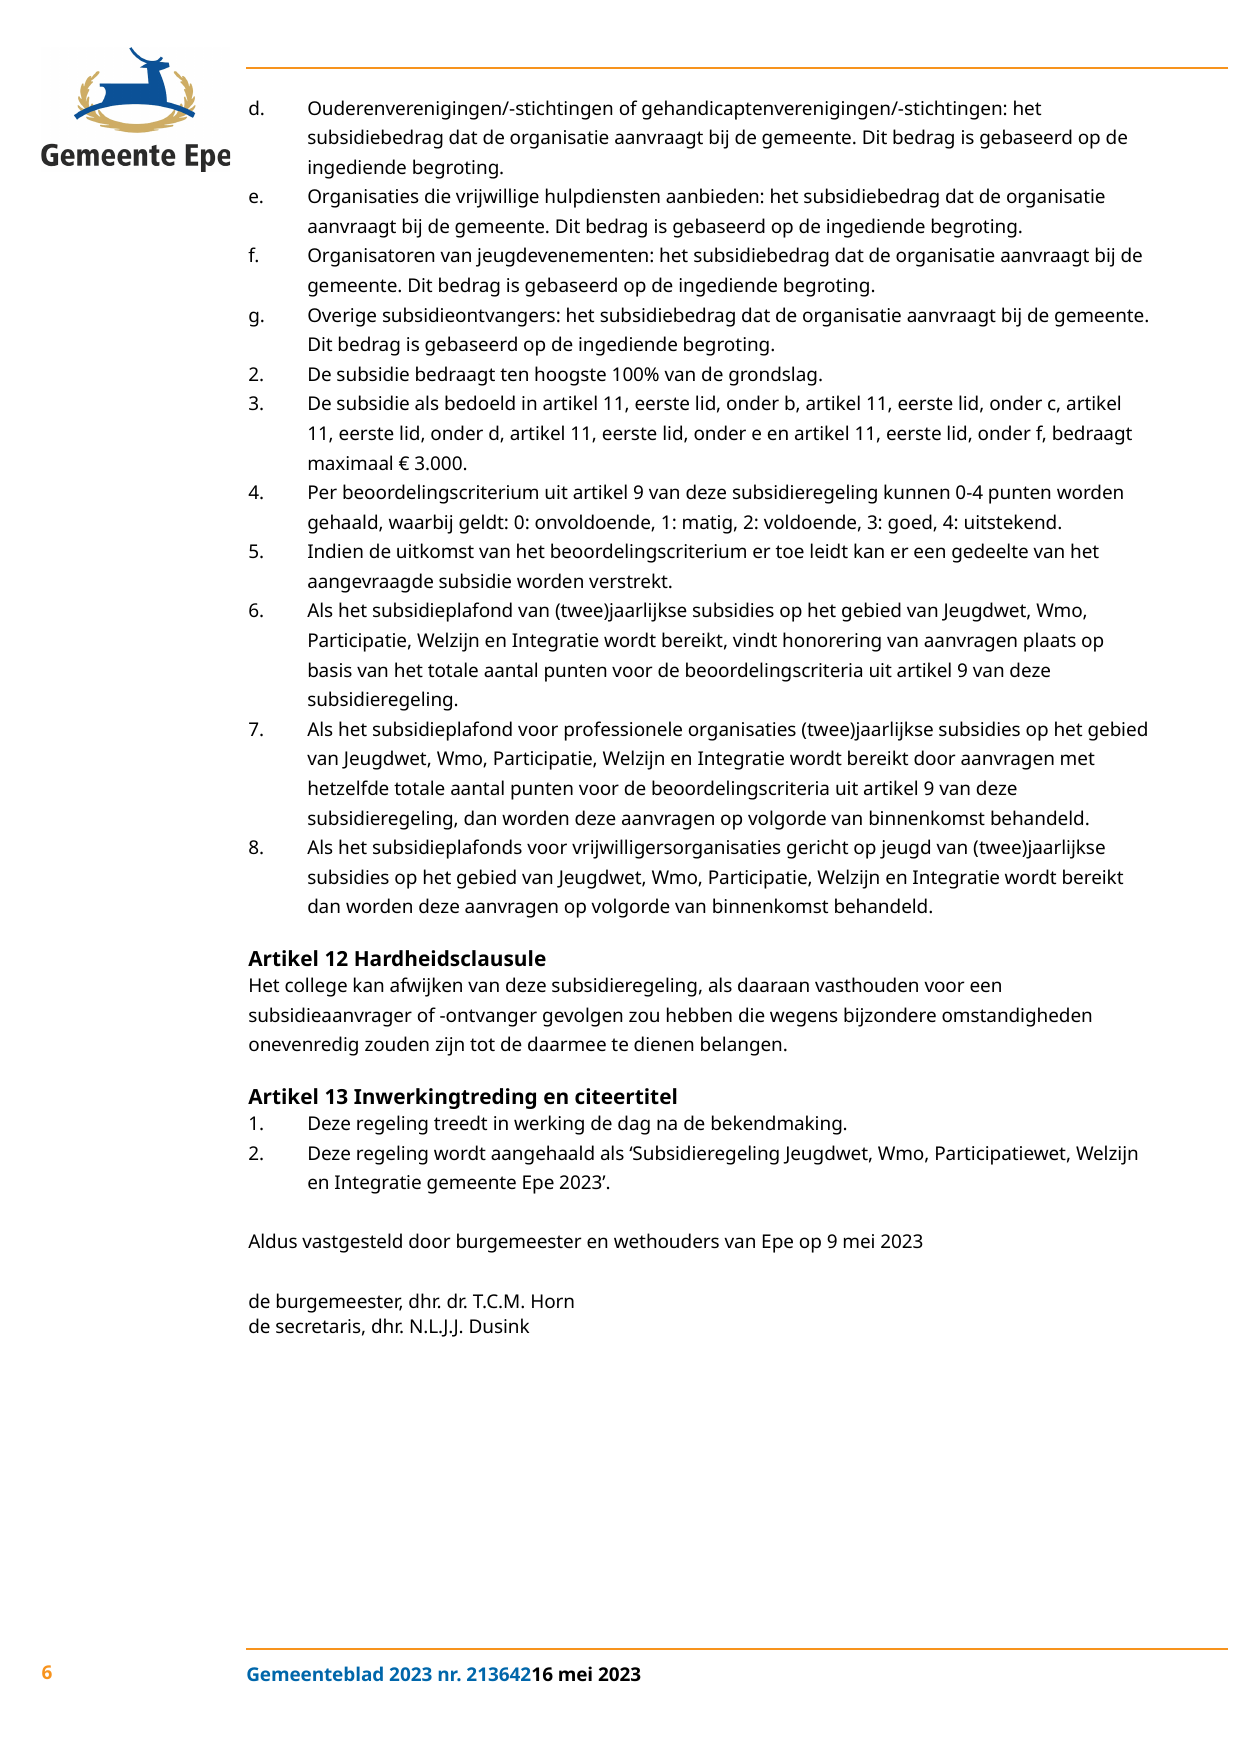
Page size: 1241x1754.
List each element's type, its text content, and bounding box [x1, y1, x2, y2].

list Organisaties die vrijwillige hulpdiensten aanbieden: het subsidiebedrag dat de organisatie aanvraagt bij de gemeente. Dit bedrag is gebaseerd op de ingediende begroting. [248, 183, 1152, 239]
list De subsidie als bedoeld in artikel 11, eerste lid, onder b, artikel 11, eerste lid, onder c, artikel 11, eerste lid, onder d, artikel 11, eerste lid, onder e en artikel 11, eerste lid, onder f, bedraagt maximaal € 3.000. [248, 391, 1152, 476]
list Ouderenverenigingen/-stichtingen of gehandicaptenverenigingen/-stichtingen: het subsidiebedrag dat de organisatie aanvraagt bij de gemeente. Dit bedrag is gebaseerd op de ingediende begroting. [248, 95, 1152, 180]
text Aldus vastgesteld door burgemeester en wethouders van Epe op 9 mei 2023 [248, 1229, 1152, 1254]
list Per beoordelingscriterium uit artikel 9 van deze subsidieregeling kunnen 0-4 punten worden gehaald, waarbij geldt: 0: onvoldoende, 1: matig, 2: voldoende, 3: goed, 4: uitstekend. [248, 479, 1152, 535]
picture [41, 47, 231, 172]
list Deze regeling wordt aangehaald als ‘Subsidieregeling Jeugdwet, Wmo, Participatiewet, Welzijn en Integratie gemeente Epe 2023’. [248, 1140, 1152, 1195]
list Als het subsidieplafond voor professionele organisaties (twee)jaarlijkse subsidies op het gebied van Jeugdwet, Wmo, Participatie, Welzijn en Integratie wordt bereikt door aanvragen met hetzelfde totale aantal punten voor de beoordelingscriteria uit artikel 9 van deze subsidieregeling, dan worden deze aanvragen op volgorde van binnenkomst behandeld. [248, 716, 1152, 831]
list Als het subsidieplafonds voor vrijwilligersorganisaties gericht op jeugd van (twee)jaarlijkse subsidies op het gebied van Jeugdwet, Wmo, Participatie, Welzijn en Integratie wordt bereikt dan worden deze aanvragen op volgorde van binnenkomst behandeld. [248, 834, 1152, 919]
list Als het subsidieplafond van (twee)jaarlijkse subsidies op het gebied van Jeugdwet, Wmo, Participatie, Welzijn en Integratie wordt bereikt, vindt honorering van aanvragen plaats op basis van het totale aantal punten voor de beoordelingscriteria uit artikel 9 van deze subsidieregeling. [248, 598, 1152, 712]
list Overige subsidieontvangers: het subsidiebedrag dat de organisatie aanvraagt bij de gemeente. Dit bedrag is gebaseerd op de ingediende begroting. [248, 302, 1152, 357]
text Artikel 13 Inwerkingtreding en citeertitel [248, 1082, 1152, 1110]
list De subsidie bedraagt ten hoogste 100% van de grondslag. [248, 361, 1152, 387]
text Het college kan afwijken van deze subsidieregeling, als daaraan vasthouden voor een subsidieaanvrager of -ontvanger gevolgen zou hebben die wegens bijzondere omstandigheden onevenredig zouden zijn tot de daarmee te dienen belangen. [248, 972, 1152, 1057]
list Deze regeling treedt in werking de dag na de bekendmaking. [248, 1110, 1152, 1136]
list Organisatoren van jeugdevenementen: het subsidiebedrag dat de organisatie aanvraagt bij de gemeente. Dit bedrag is gebaseerd op de ingediende begroting. [248, 243, 1152, 298]
text de secretaris, dhr. N.L.J.J. Dusink [248, 1314, 1152, 1339]
list Indien de uitkomst van het beoordelingscriterium er toe leidt kan er een gedeelte van het aangevraagde subsidie worden verstrekt. [248, 538, 1152, 594]
text de burgemeester, dhr. dr. T.C.M. Horn [248, 1288, 1152, 1314]
text Artikel 12 Hardheidsclausule [248, 944, 1152, 972]
